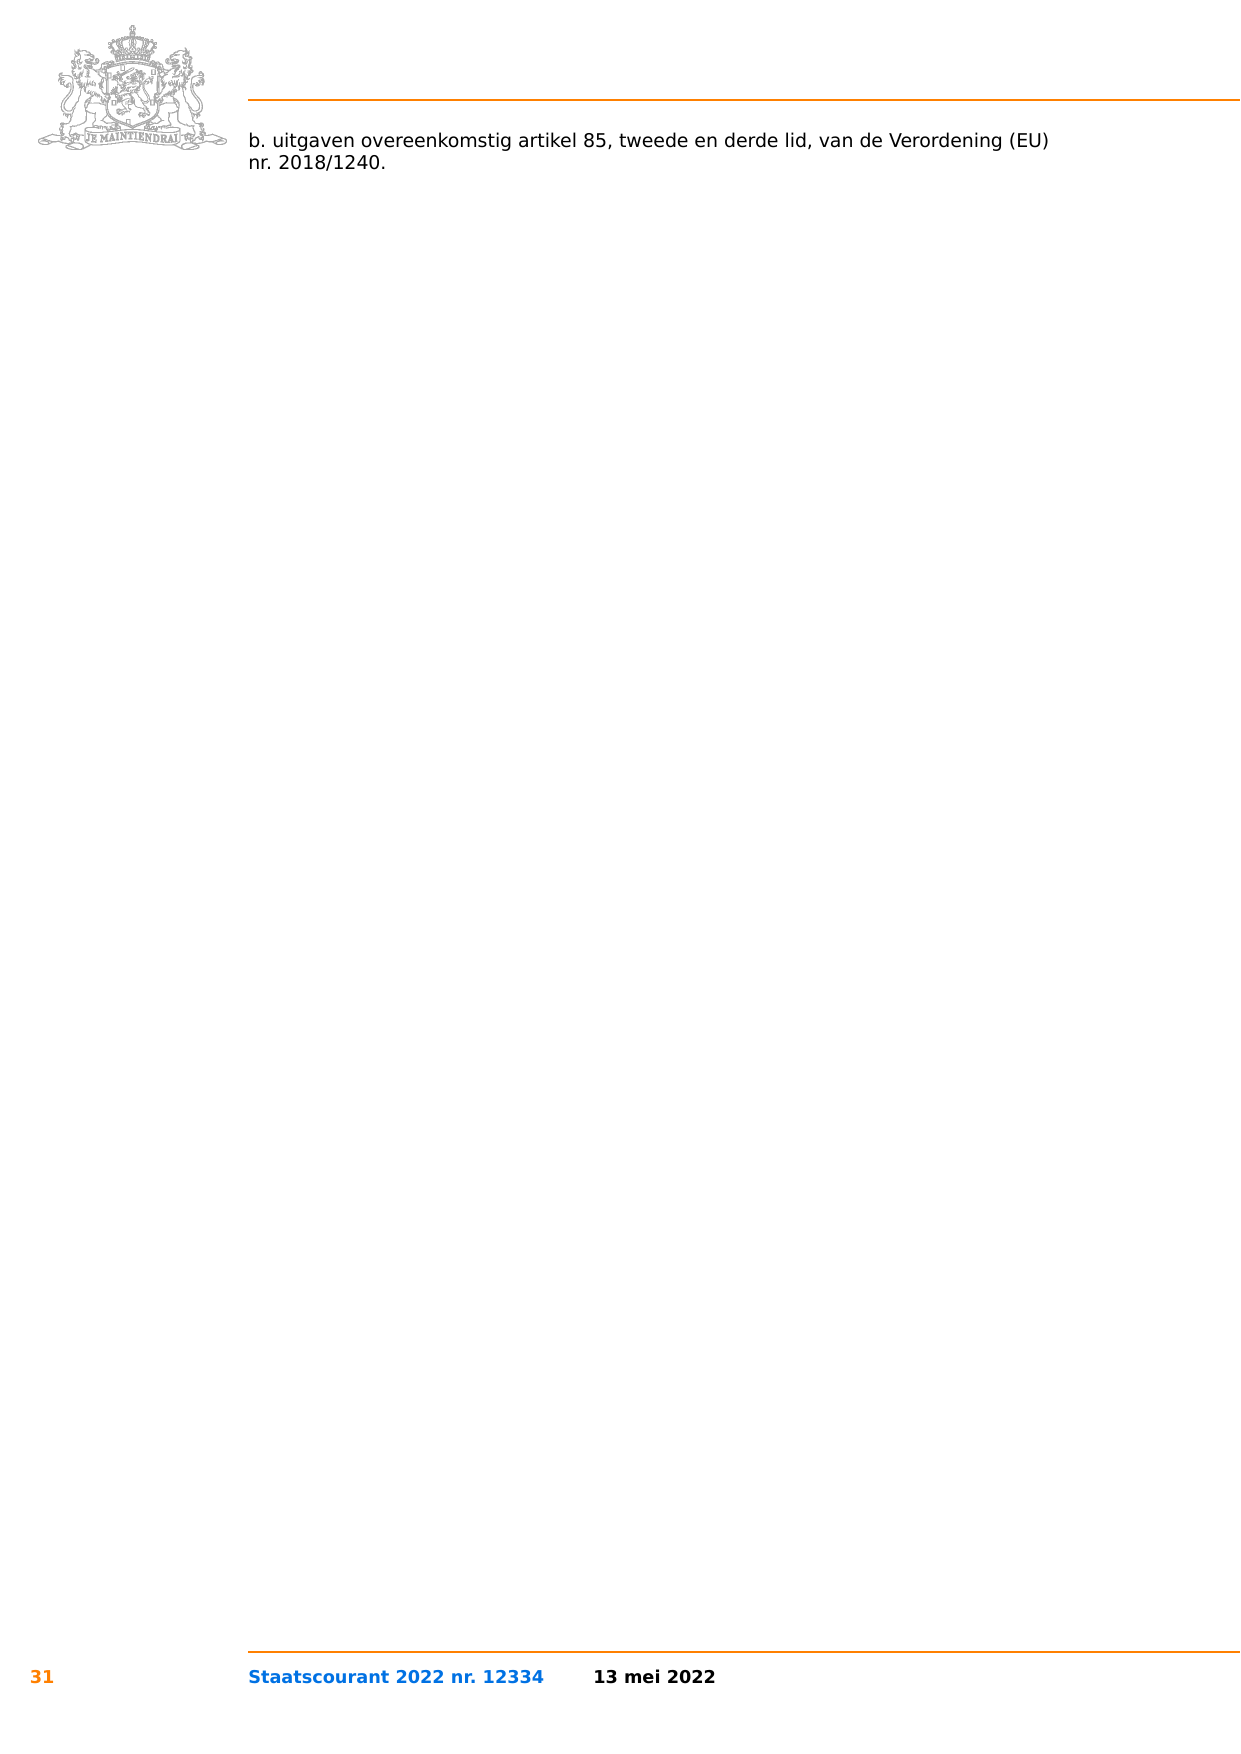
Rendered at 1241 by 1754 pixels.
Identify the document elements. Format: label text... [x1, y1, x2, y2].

text b. uitgaven overeenkomstig artikel 85, tweede en derde lid, van de Verordening (EU) nr. 2018/1240. [248, 130, 1163, 174]
picture [38, 25, 227, 150]
